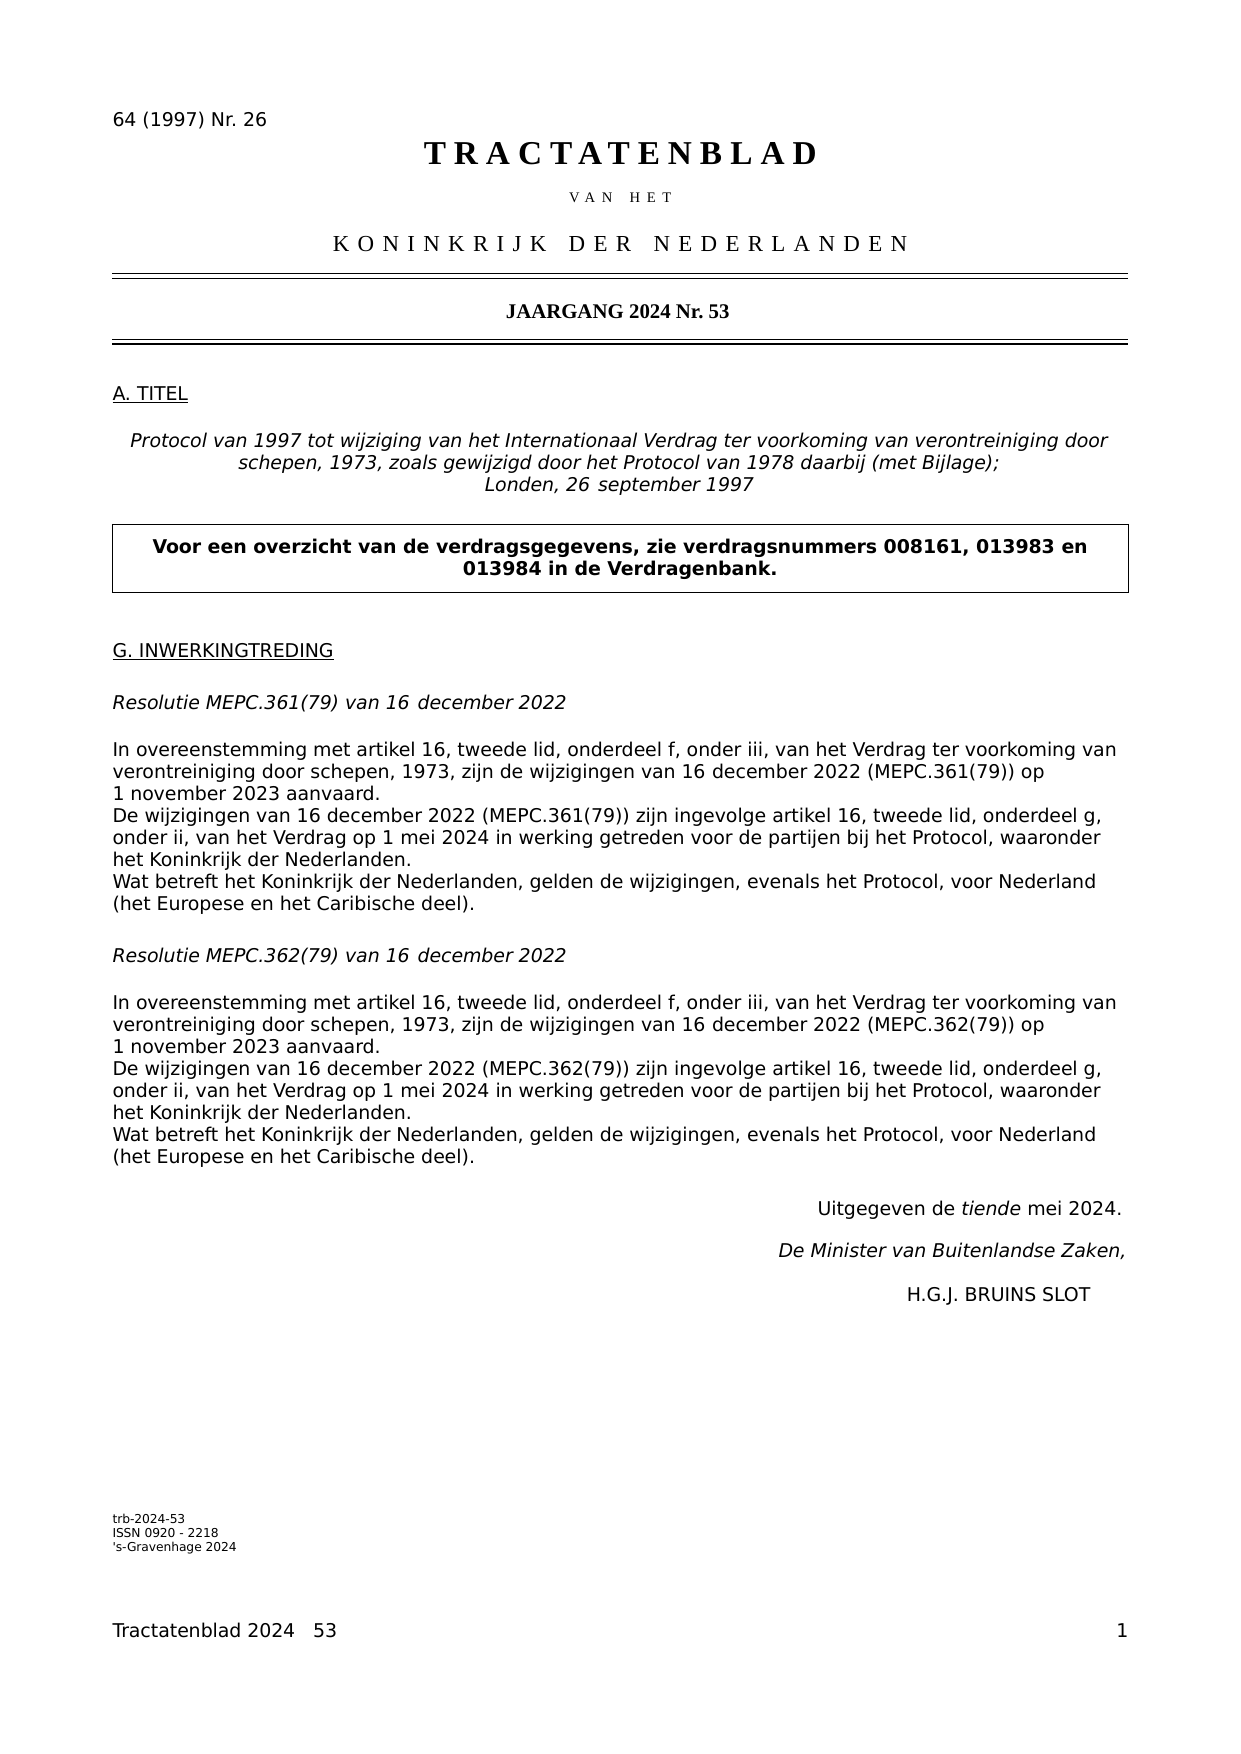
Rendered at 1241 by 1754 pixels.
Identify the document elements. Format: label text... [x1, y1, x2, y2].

text 's-Gravenhage 2024 [112, 1540, 346, 1554]
text Londen, 26 september 1997 [112, 474, 1128, 496]
text De wijzigingen van 16 december 2022 (MEPC.362(79)) zijn ingevolge artikel 16, tweede lid, onderdeel g, onder ii, van het Verdrag op 1 mei 2024 in werking getreden voor de partijen bij het Protocol, waaronder het Koninkrijk der Nederlanden. [112, 1058, 1128, 1124]
text 64 (1997) Nr. 26 [112, 109, 1128, 131]
text In overeenstemming met artikel 16, tweede lid, onderdeel f, onder iii, van het Verdrag ter voorkoming van verontreiniging door schepen, 1973, zijn de wijzigingen van 16 december 2022 (MEPC.361(79)) op 1 november 2023 aanvaard. [112, 739, 1128, 805]
text Wat betreft het Koninkrijk der Nederlanden, gelden de wijzigingen, evenals het Protocol, voor Nederland (het Europese en het Caribische deel). [112, 1124, 1128, 1168]
subtitle Resolutie MEPC.361(79) van 16 december 2022 [112, 692, 1128, 714]
text trb-2024-53 [112, 1512, 346, 1526]
text KONINKRIJK DER NEDERLANDEN [112, 229, 1128, 256]
text TRACTATENBLAD [112, 133, 1128, 172]
text Protocol van 1997 tot wijziging van het Internationaal Verdrag ter voorkoming van verontreiniging door schepen, 1973, zoals gewijzigd door het Protocol van 1978 daarbij (met Bijlage); [112, 430, 1128, 474]
text De wijzigingen van 16 december 2022 (MEPC.361(79)) zijn ingevolge artikel 16, tweede lid, onderdeel g, onder ii, van het Verdrag op 1 mei 2024 in werking getreden voor de partijen bij het Protocol, waaronder het Koninkrijk der Nederlanden. [112, 805, 1128, 871]
subtitle A. TITEL [112, 383, 1128, 405]
text VAN HET [112, 189, 1128, 206]
text De Minister van Buitenlandse Zaken, H.G.J. BRUINS SLOT [112, 1240, 1128, 1306]
text Wat betreft het Koninkrijk der Nederlanden, gelden de wijzigingen, evenals het Protocol, voor Nederland (het Europese en het Caribische deel). [112, 871, 1128, 915]
subtitle G. INWERKINGTREDING [112, 640, 1128, 662]
subtitle Resolutie MEPC.362(79) van 16 december 2022 [112, 945, 1128, 967]
text Uitgegeven de tiende mei 2024. [112, 1198, 1128, 1220]
text JAARGANG 2024 Nr. 53 [112, 299, 1128, 323]
text ISSN 0920 - 2218 [112, 1526, 346, 1540]
text In overeenstemming met artikel 16, tweede lid, onderdeel f, onder iii, van het Verdrag ter voorkoming van verontreiniging door schepen, 1973, zijn de wijzigingen van 16 december 2022 (MEPC.362(79)) op 1 november 2023 aanvaard. [112, 992, 1128, 1058]
